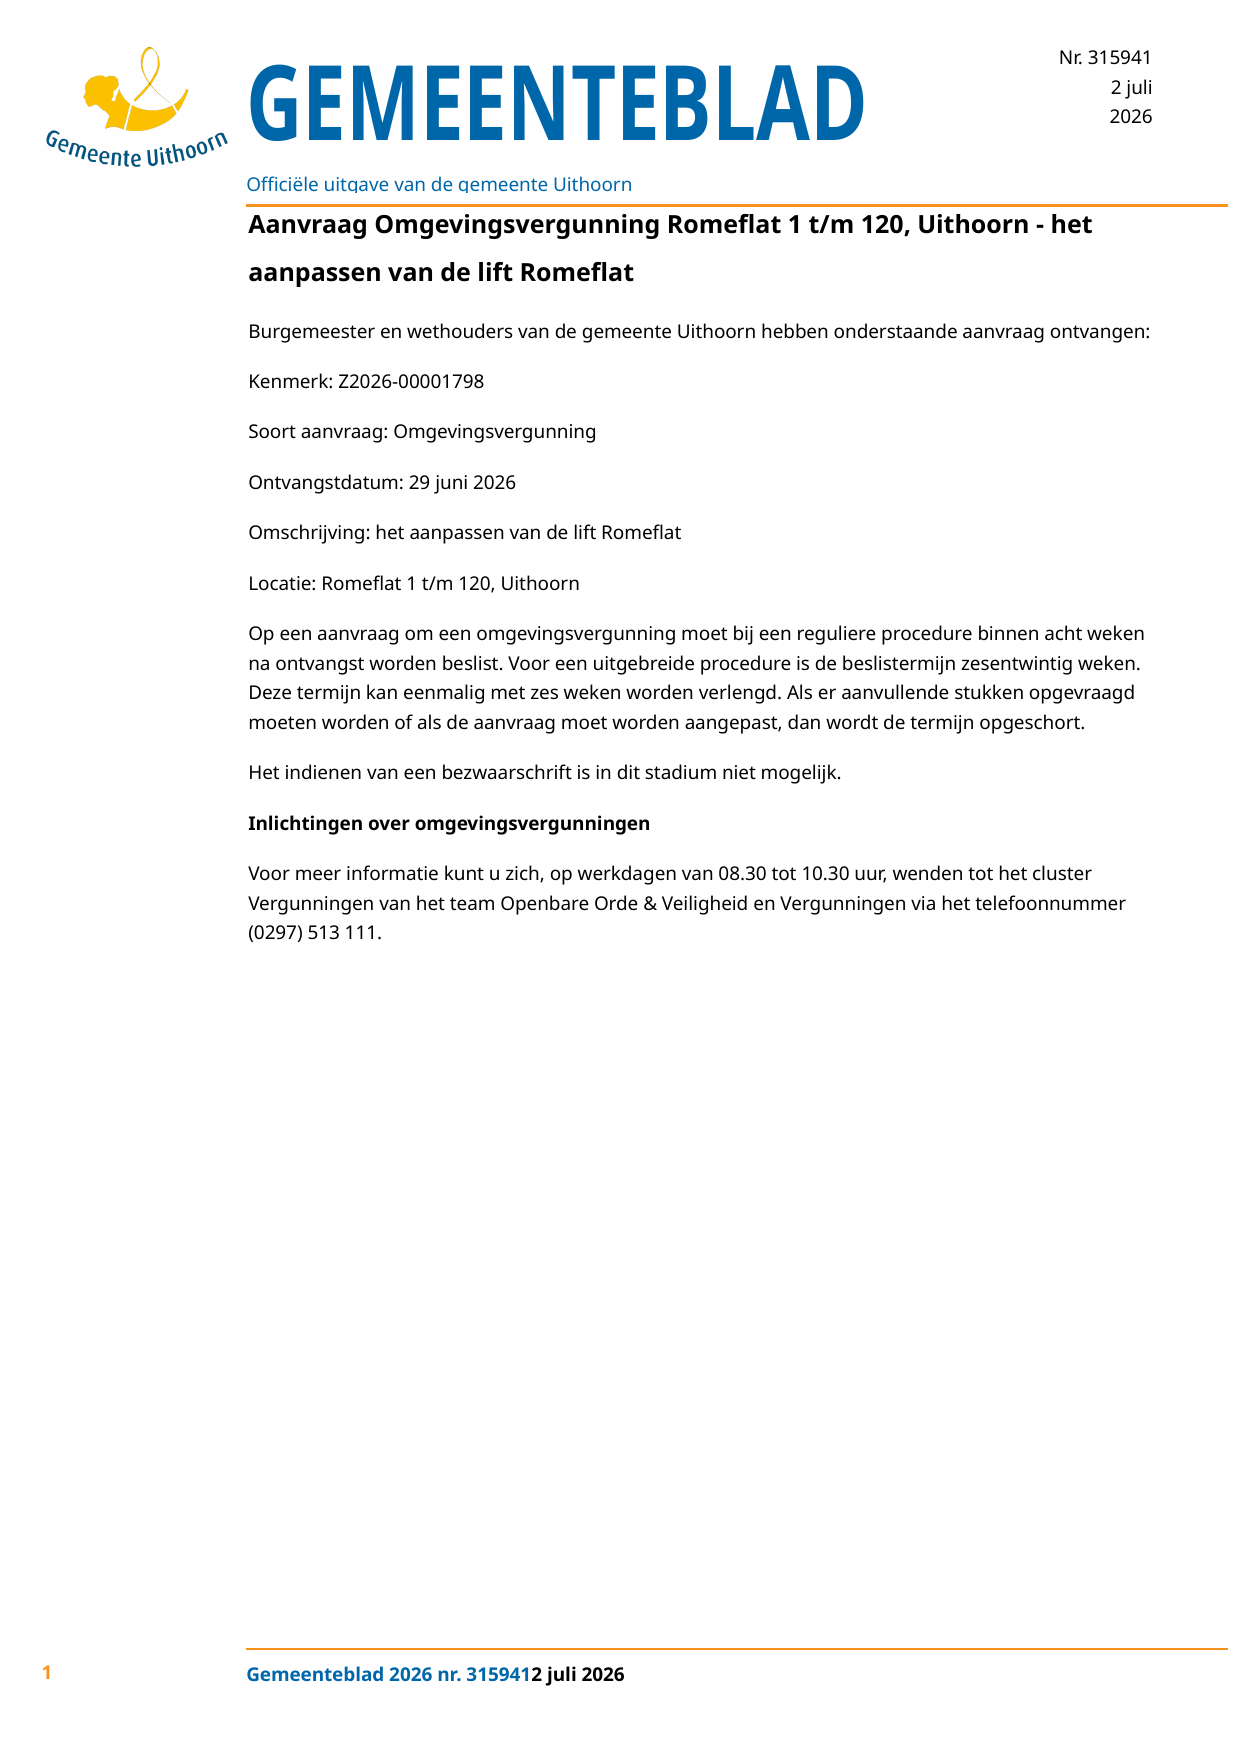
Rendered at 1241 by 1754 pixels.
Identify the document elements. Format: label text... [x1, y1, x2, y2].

text Aanvraag Omgevingsvergunning Romeflat 1 t/m 120, Uithoorn - het aanpassen van de lift Romeflat [248, 207, 1152, 288]
picture [41, 47, 231, 172]
text Voor meer informatie kunt u zich, op werkdagen van 08.30 tot 10.30 uur, wenden tot het cluster Vergunningen van het team Openbare Orde & Veiligheid en Vergunningen via het telefoonnummer (0297) 513 111. [248, 860, 1152, 945]
text Kenmerk: Z2026-00001798 [248, 368, 1152, 394]
text Inlichtingen over omgevingsvergunningen [248, 810, 1152, 836]
text Soort aanvraag: Omgevingsvergunning [248, 419, 1152, 444]
text Op een aanvraag om een omgevingsvergunning moet bij een reguliere procedure binnen acht weken na ontvangst worden beslist. Voor een uitgebreide procedure is de beslistermijn zesentwintig weken. Deze termijn kan eenmalig met zes weken worden verlengd. Als er aanvullende stukken opgevraagd moeten worden of als de aanvraag moet worden aangepast, dan wordt de termijn opgeschort. [248, 620, 1152, 735]
text Het indienen van een bezwaarschrift is in dit stadium niet mogelijk. [248, 759, 1152, 785]
text Omschrijving: het aanpassen van de lift Romeflat [248, 519, 1152, 545]
text Locatie: Romeflat 1 t/m 120, Uithoorn [248, 570, 1152, 596]
text Ontvangstdatum: 29 juni 2026 [248, 469, 1152, 495]
text Burgemeester en wethouders van de gemeente Uithoorn hebben onderstaande aanvraag ontvangen: [248, 318, 1152, 344]
